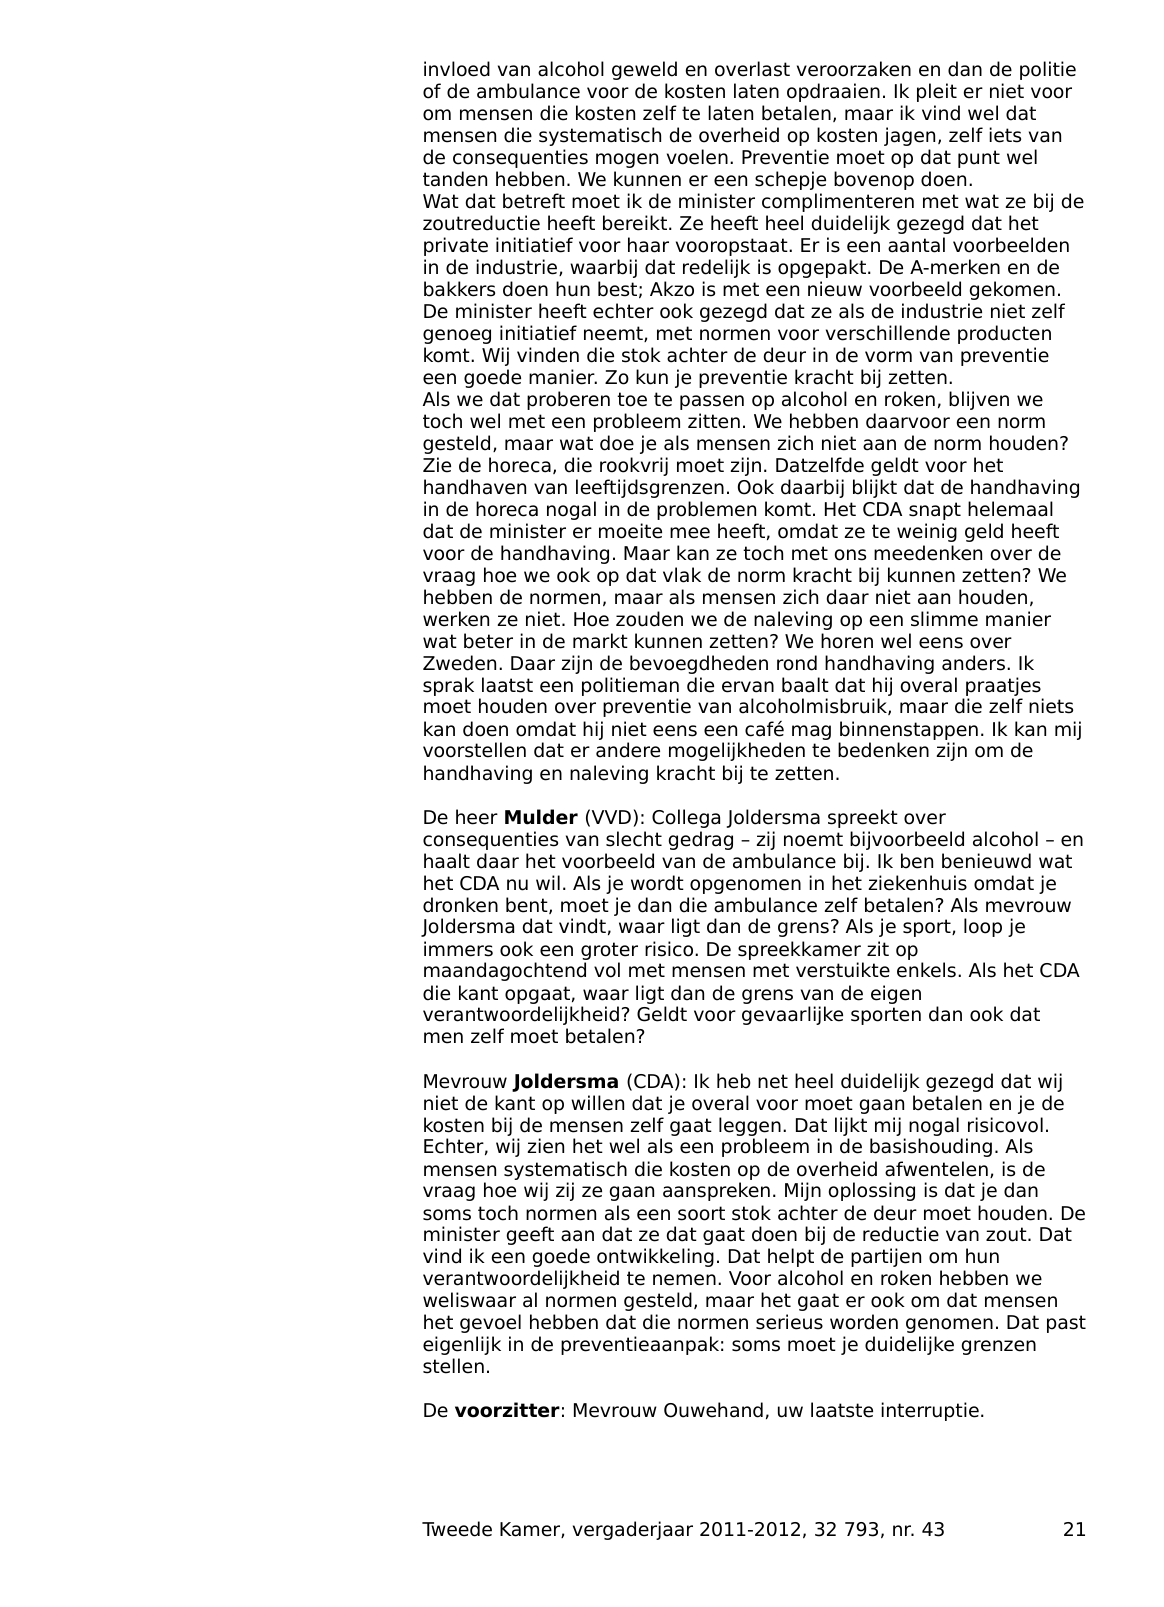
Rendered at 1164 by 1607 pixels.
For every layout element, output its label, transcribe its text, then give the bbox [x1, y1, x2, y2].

text Als we dat proberen toe te passen op alcohol en roken, blijven we toch wel met een probleem zitten. We hebben daarvoor een norm gesteld, maar wat doe je als mensen zich niet aan de norm houden? Zie de horeca, die rookvrij moet zijn. Datzelfde geldt voor het handhaven van leeftijdsgrenzen. Ook daarbij blijkt dat de handhaving in de horeca nogal in de problemen komt. Het CDA snapt helemaal dat de minister er moeite mee heeft, omdat ze te weinig geld heeft voor de handhaving. Maar kan ze toch met ons meedenken over de vraag hoe we ook op dat vlak de norm kracht bij kunnen zetten? We hebben de normen, maar als mensen zich daar niet aan houden, werken ze niet. Hoe zouden we de naleving op een slimme manier wat beter in de markt kunnen zetten? We horen wel eens over Zweden. Daar zijn de bevoegdheden rond handhaving anders. Ik sprak laatst een politieman die ervan baalt dat hij overal praatjes moet houden over preventie van alcoholmisbruik, maar die zelf niets kan doen omdat hij niet eens een café mag binnenstappen. Ik kan mij voorstellen dat er andere mogelijkheden te bedenken zijn om de handhaving en naleving kracht bij te zetten. [422, 389, 1087, 784]
text Mevrouw Joldersma (CDA): Ik heb net heel duidelijk gezegd dat wij niet de kant op willen dat je overal voor moet gaan betalen en je de kosten bij de mensen zelf gaat leggen. Dat lijkt mij nogal risicovol. Echter, wij zien het wel als een probleem in de basishouding. Als mensen systematisch die kosten op de overheid afwentelen, is de vraag hoe wij zij ze gaan aanspreken. Mijn oplossing is dat je dan soms toch normen als een soort stok achter de deur moet houden. De minister geeft aan dat ze dat gaat doen bij de reductie van zout. Dat vind ik een goede ontwikkeling. Dat helpt de partijen om hun verantwoordelijkheid te nemen. Voor alcohol en roken hebben we weliswaar al normen gesteld, maar het gaat er ook om dat mensen het gevoel hebben dat die normen serieus worden genomen. Dat past eigenlijk in de preventieaanpak: soms moet je duidelijke grenzen stellen. [422, 1071, 1087, 1378]
text invloed van alcohol geweld en overlast veroorzaken en dan de politie of de ambulance voor de kosten laten opdraaien. Ik pleit er niet voor om mensen die kosten zelf te laten betalen, maar ik vind wel dat mensen die systematisch de overheid op kosten jagen, zelf iets van de consequenties mogen voelen. Preventie moet op dat punt wel tanden hebben. We kunnen er een schepje bovenop doen. [422, 59, 1087, 191]
text De heer Mulder (VVD): Collega Joldersma spreekt over consequenties van slecht gedrag – zij noemt bijvoorbeeld alcohol – en haalt daar het voorbeeld van de ambulance bij. Ik ben benieuwd wat het CDA nu wil. Als je wordt opgenomen in het ziekenhuis omdat je dronken bent, moet je dan die ambulance zelf betalen? Als mevrouw Joldersma dat vindt, waar ligt dan de grens? Als je sport, loop je immers ook een groter risico. De spreekkamer zit op maandagochtend vol met mensen met verstuikte enkels. Als het CDA die kant opgaat, waar ligt dan de grens van de eigen verantwoordelijkheid? Geldt voor gevaarlijke sporten dan ook dat men zelf moet betalen? [422, 807, 1087, 1048]
text De voorzitter: Mevrouw Ouwehand, uw laatste interruptie. [422, 1400, 1087, 1422]
text Wat dat betreft moet ik de minister complimenteren met wat ze bij de zoutreductie heeft bereikt. Ze heeft heel duidelijk gezegd dat het private initiatief voor haar vooropstaat. Er is een aantal voorbeelden in de industrie, waarbij dat redelijk is opgepakt. De A-merken en de bakkers doen hun best; Akzo is met een nieuw voorbeeld gekomen. De minister heeft echter ook gezegd dat ze als de industrie niet zelf genoeg initiatief neemt, met normen voor verschillende producten komt. Wij vinden die stok achter de deur in de vorm van preventie een goede manier. Zo kun je preventie kracht bij zetten. [422, 191, 1087, 389]
